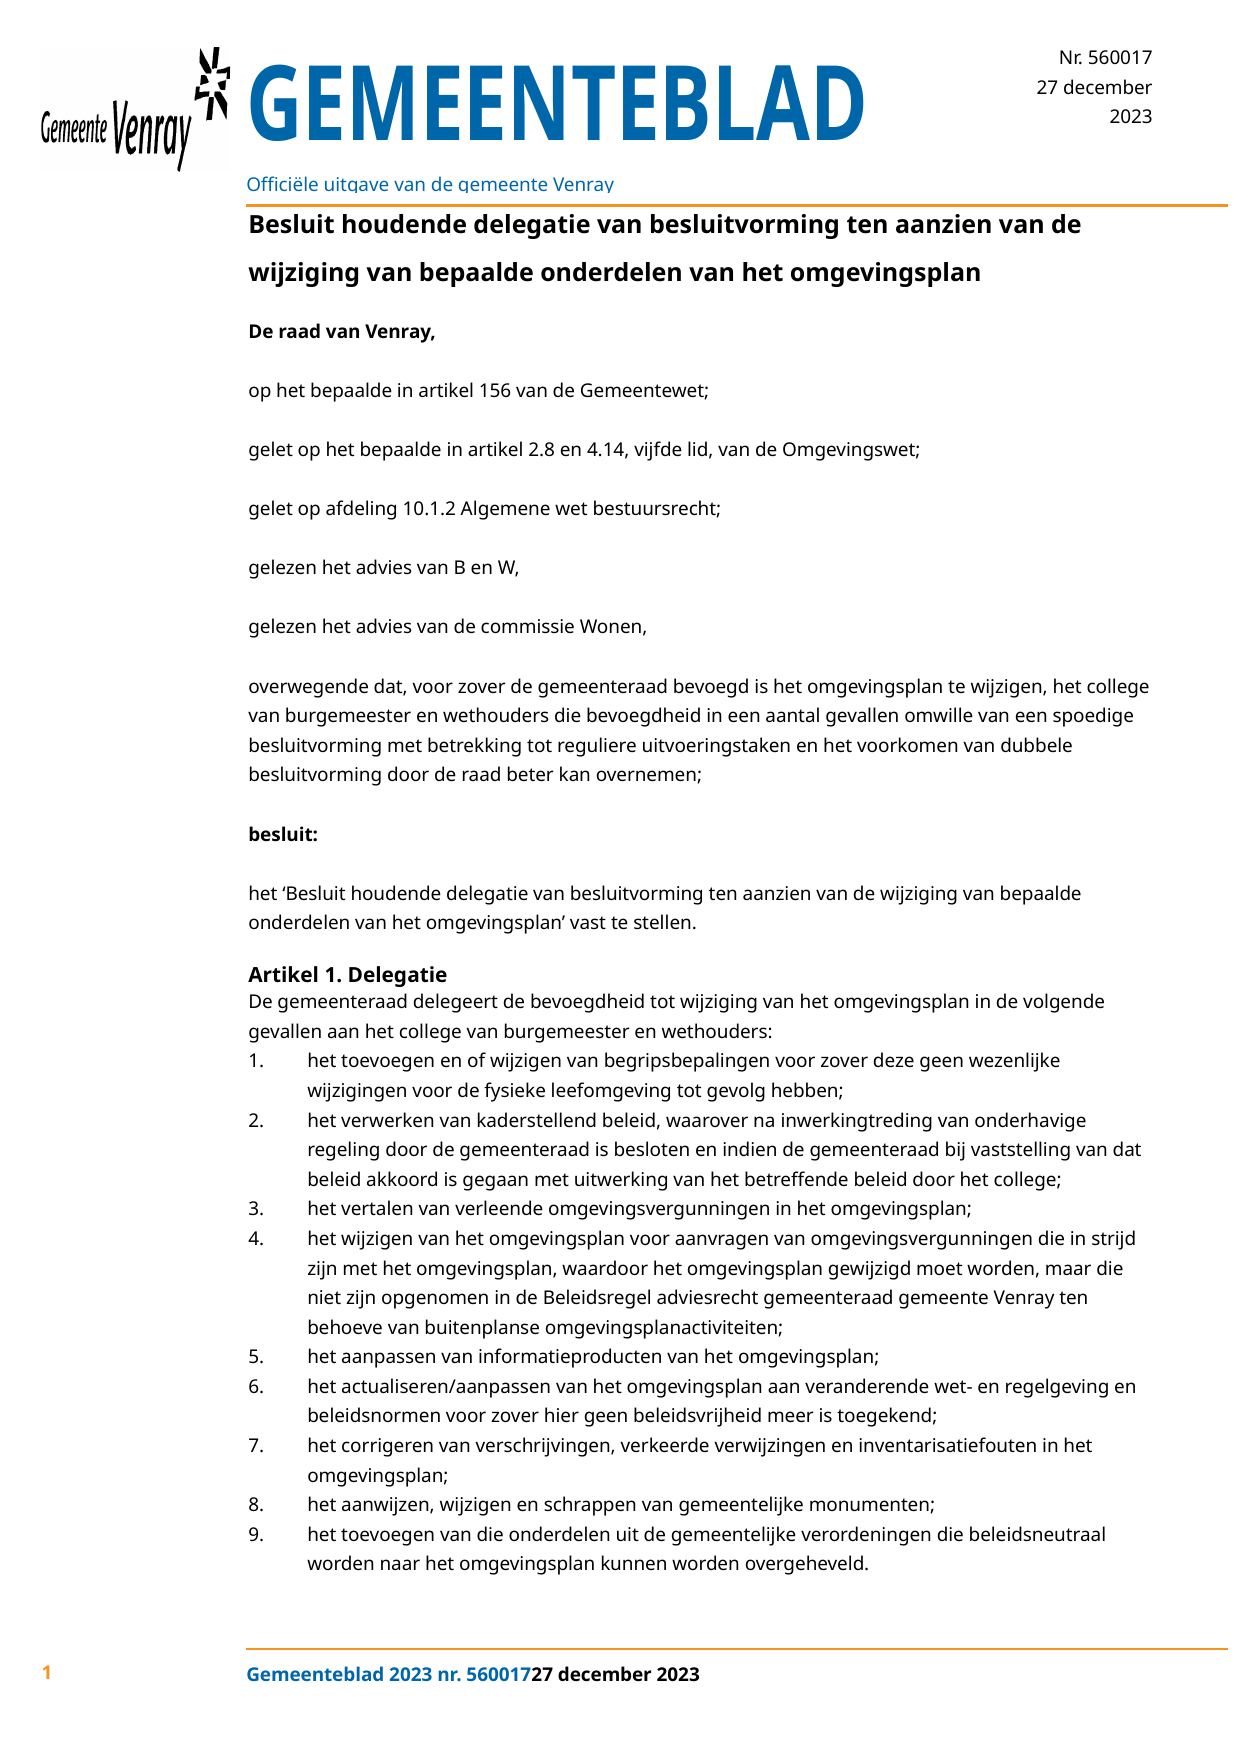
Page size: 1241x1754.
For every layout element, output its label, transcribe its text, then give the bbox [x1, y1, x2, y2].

text Artikel 1. Delegatie [248, 960, 1152, 988]
list het toevoegen van die onderdelen uit de gemeentelijke verordeningen die beleidsneutraal worden naar het omgevingsplan kunnen worden overgeheveld. [248, 1521, 1152, 1576]
text gelet op het bepaalde in artikel 2.8 en 4.14, vijfde lid, van de Omgevingswet; [248, 436, 1152, 462]
picture [41, 47, 231, 172]
text gelezen het advies van de commissie Wonen, [248, 614, 1152, 639]
list het corrigeren van verschrijvingen, verkeerde verwijzingen en inventarisatiefouten in het omgevingsplan; [248, 1432, 1152, 1487]
list het wijzigen van het omgevingsplan voor aanvragen van omgevingsvergunningen die in strijd zijn met het omgevingsplan, waardoor het omgevingsplan gewijzigd moet worden, maar die niet zijn opgenomen in de Beleidsregel adviesrecht gemeenteraad gemeente Venray ten behoeve van buitenplanse omgevingsplanactiviteiten; [248, 1225, 1152, 1339]
text De gemeenteraad delegeert de bevoegdheid tot wijziging van het omgevingsplan in de volgende gevallen aan het college van burgemeester en wethouders: [248, 988, 1152, 1044]
list het aanpassen van informatieproducten van het omgevingsplan; [248, 1343, 1152, 1369]
list het toevoegen en of wijzigen van begripsbepalingen voor zover deze geen wezenlijke wijzigingen voor de fysieke leefomgeving tot gevolg hebben; [248, 1048, 1152, 1103]
text overwegende dat, voor zover de gemeenteraad bevoegd is het omgevingsplan te wijzigen, het college van burgemeester en wethouders die bevoegdheid in een aantal gevallen omwille van een spoedige besluitvorming met betrekking tot reguliere uitvoeringstaken en het voorkomen van dubbele besluitvorming door de raad beter kan overnemen; [248, 673, 1152, 787]
list het actualiseren/aanpassen van het omgevingsplan aan veranderende wet- en regelgeving en beleidsnormen voor zover hier geen beleidsvrijheid meer is toegekend; [248, 1373, 1152, 1428]
text besluit: [248, 821, 1152, 847]
text De raad van Venray, [248, 318, 1152, 344]
text gelet op afdeling 10.1.2 Algemene wet bestuursrecht; [248, 495, 1152, 521]
text het ‘Besluit houdende delegatie van besluitvorming ten aanzien van de wijziging van bepaalde onderdelen van het omgevingsplan’ vast te stellen. [248, 880, 1152, 935]
text op het bepaalde in artikel 156 van de Gemeentewet; [248, 377, 1152, 403]
text gelezen het advies van B en W, [248, 554, 1152, 580]
text Besluit houdende delegatie van besluitvorming ten aanzien van de wijziging van bepaalde onderdelen van het omgevingsplan [248, 207, 1152, 288]
list het verwerken van kaderstellend beleid, waarover na inwerkingtreding van onderhavige regeling door de gemeenteraad is besloten en indien de gemeenteraad bij vaststelling van dat beleid akkoord is gegaan met uitwerking van het betreffende beleid door het college; [248, 1107, 1152, 1192]
list het vertalen van verleende omgevingsvergunningen in het omgevingsplan; [248, 1196, 1152, 1221]
list het aanwijzen, wijzigen en schrappen van gemeentelijke monumenten; [248, 1491, 1152, 1517]
